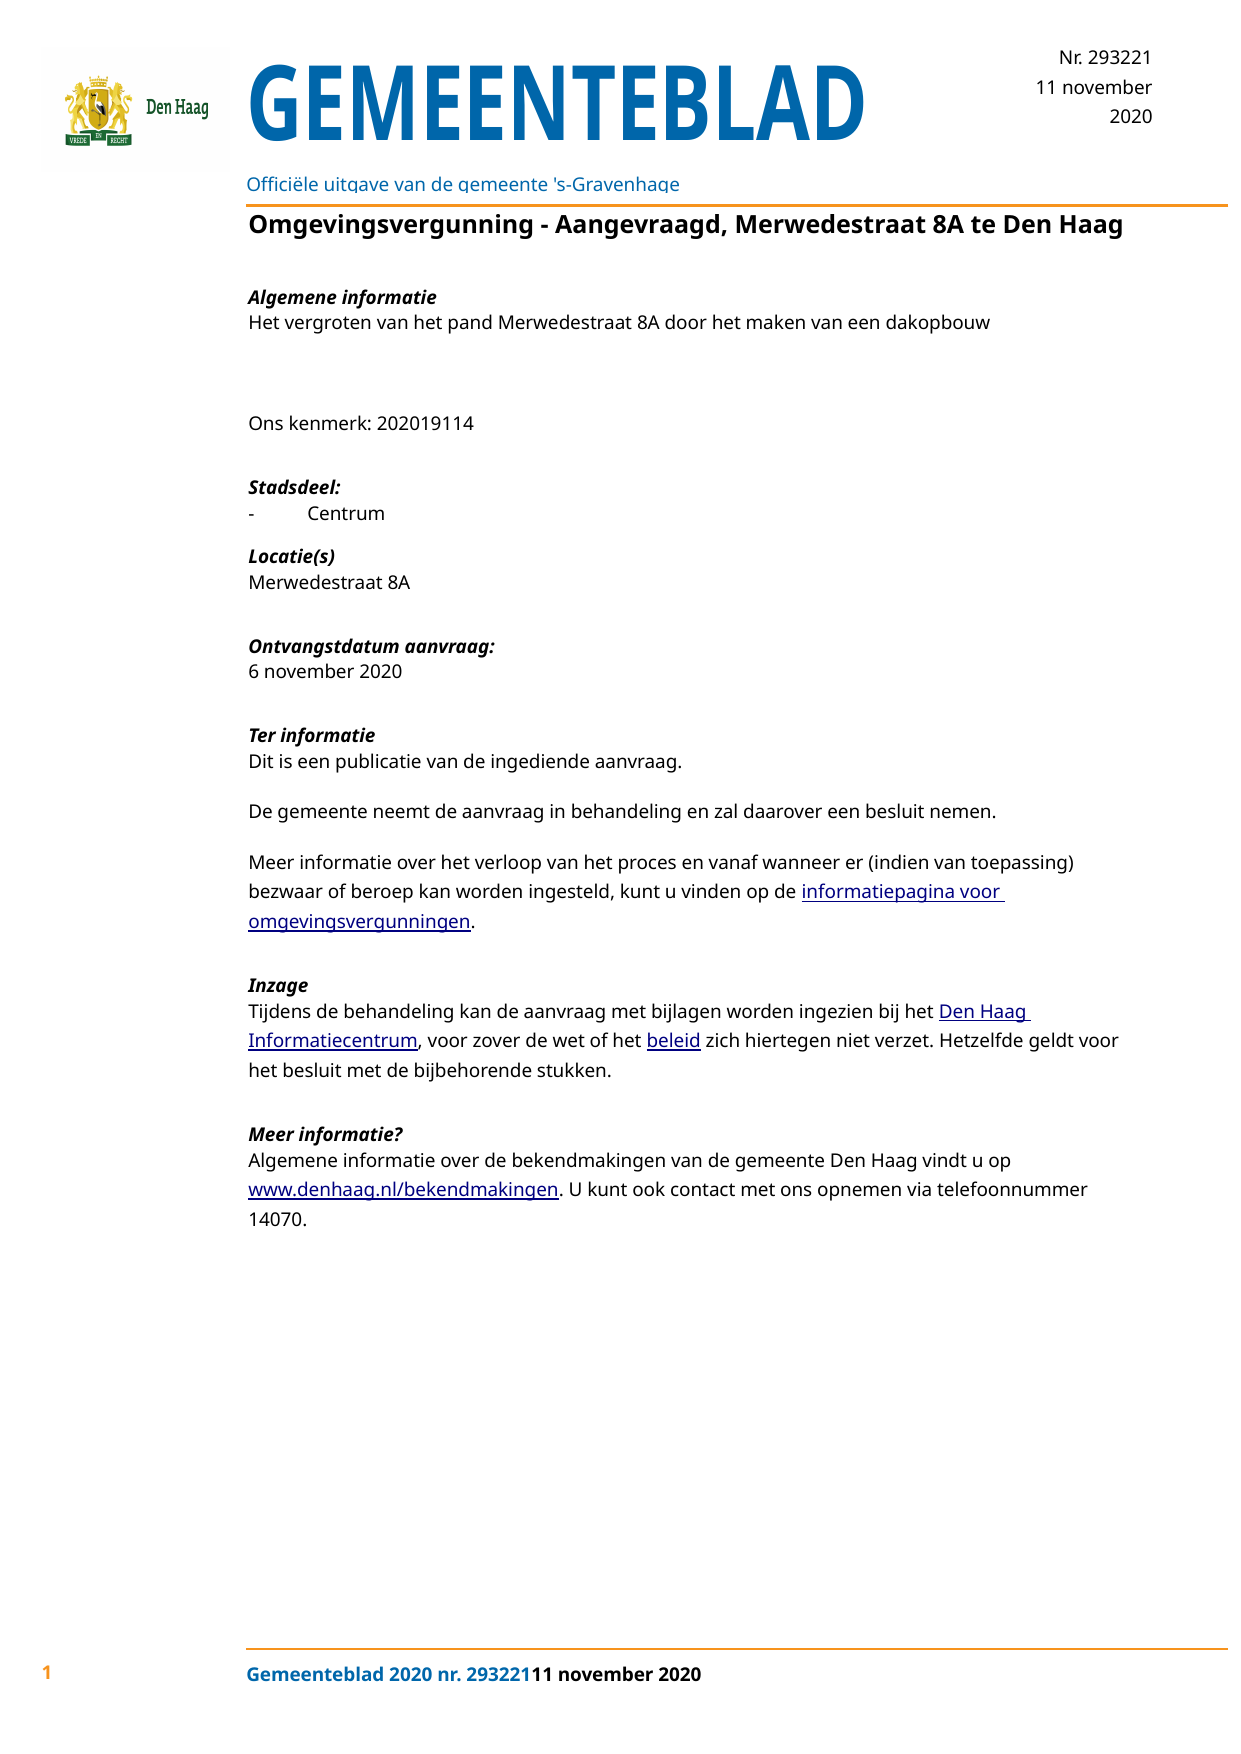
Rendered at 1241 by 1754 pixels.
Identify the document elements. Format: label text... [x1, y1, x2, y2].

text Inzage [248, 972, 1152, 998]
text Tijdens de behandeling kan de aanvraag met bijlagen worden ingezien bij het Den Haag Informatiecentrum, voor zover de wet of het beleid zich hiertegen niet verzet. Hetzelfde geldt voor het besluit met de bijbehorende stukken. [248, 998, 1152, 1083]
text Ons kenmerk: 202019114 [248, 410, 1152, 436]
text Algemene informatie over de bekendmakingen van de gemeente Den Haag vindt u op www.denhaag.nl/bekendmakingen. U kunt ook contact met ons opnemen via telefoonnummer 14070. [248, 1147, 1152, 1232]
text Het vergroten van het pand Merwedestraat 8A door het maken van een dakopbouw [248, 309, 1152, 335]
text Meer informatie over het verloop van het proces en vanaf wanneer er (indien van toepassing) bezwaar of beroep kan worden ingesteld, kunt u vinden op de informatiepagina voor omgevingsvergunningen. [248, 849, 1152, 934]
text 6 november 2020 [248, 659, 1152, 684]
list Centrum [248, 500, 1152, 526]
text Omgevingsvergunning - Aangevraagd, Merwedestraat 8A te Den Haag [248, 207, 1152, 241]
text Dit is een publicatie van de ingediende aanvraag. [248, 748, 1152, 774]
text Merwedestraat 8A [248, 569, 1152, 595]
picture [41, 47, 231, 172]
text Meer informatie? [248, 1121, 1152, 1147]
text Ter informatie [248, 723, 1152, 748]
text Stadsdeel: [248, 474, 1152, 500]
text Locatie(s) [248, 543, 1152, 569]
text Algemene informatie [248, 284, 1152, 309]
text Ontvangstdatum aanvraag: [248, 633, 1152, 659]
text De gemeente neemt de aanvraag in behandeling en zal daarover een besluit nemen. [248, 799, 1152, 824]
